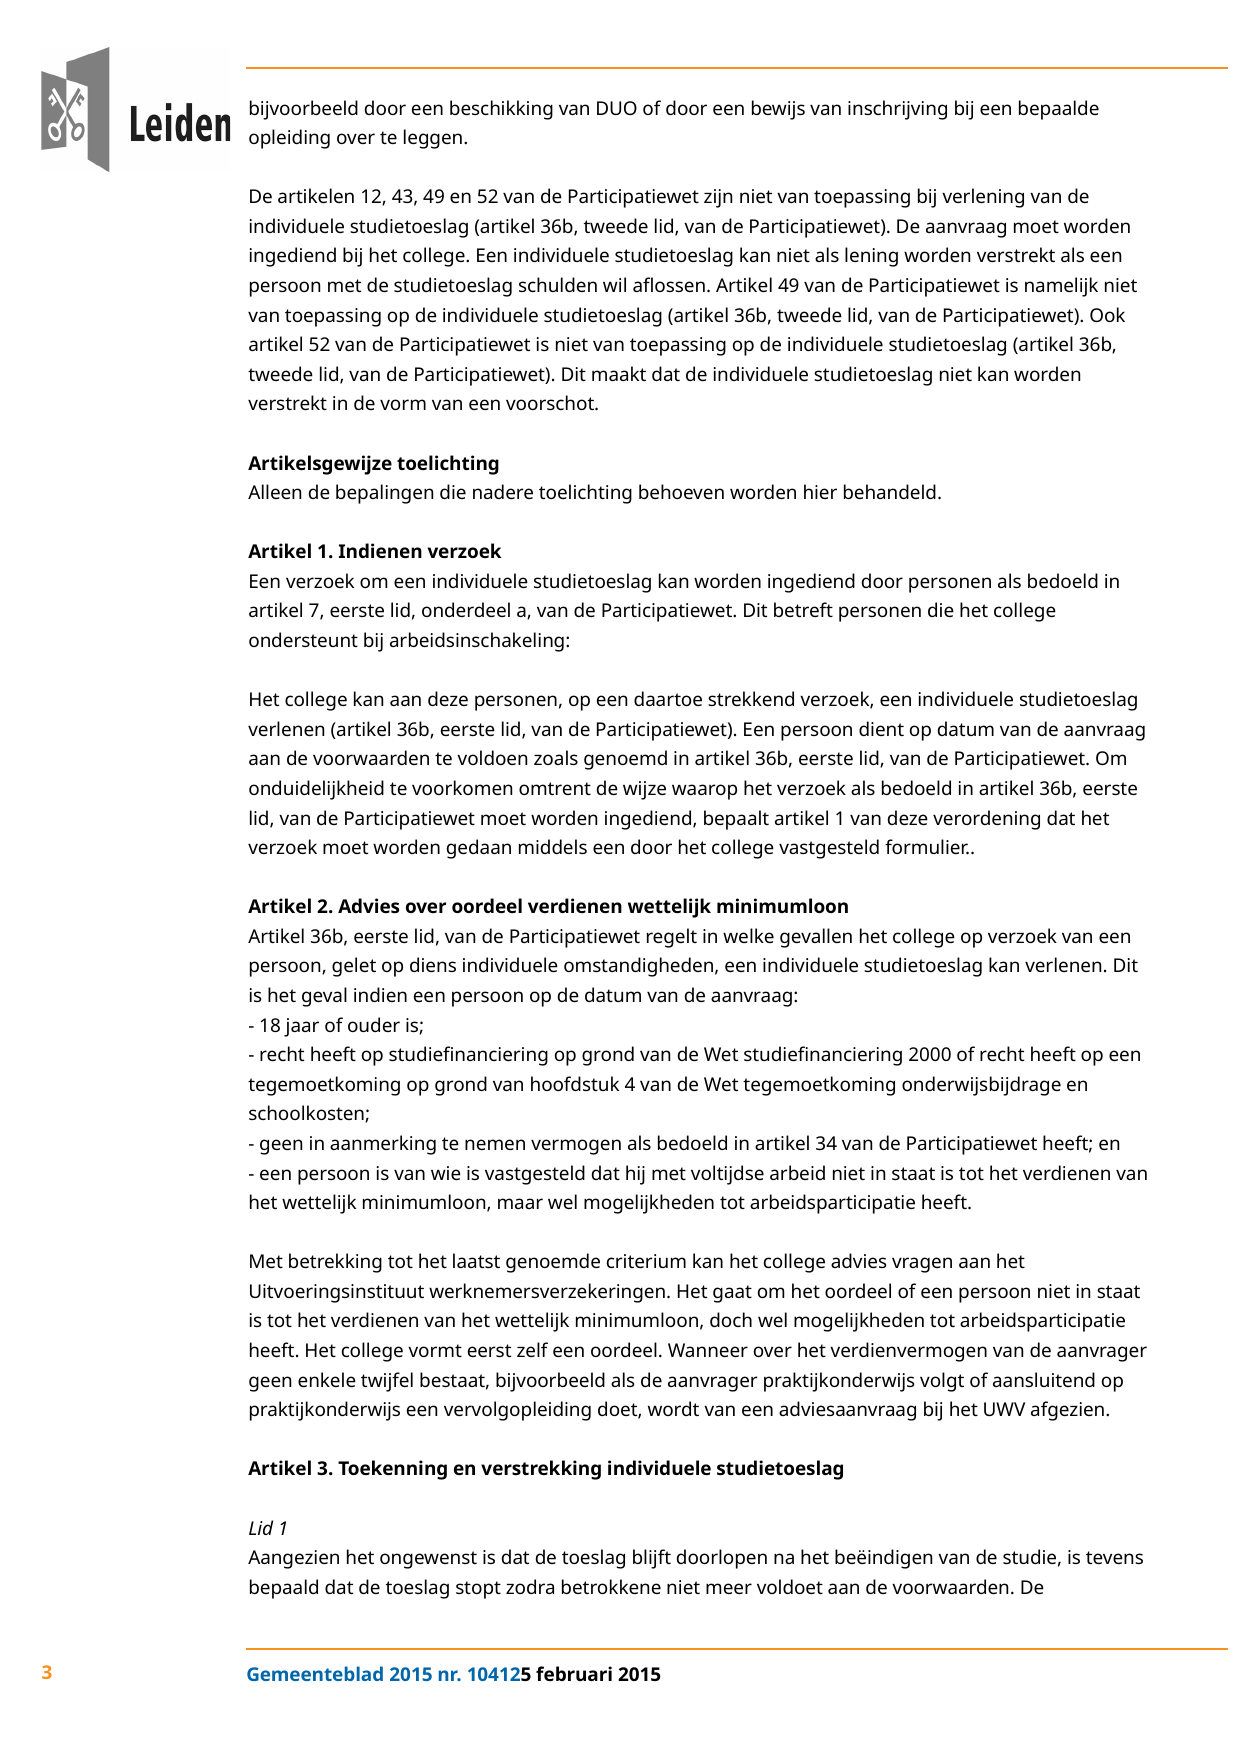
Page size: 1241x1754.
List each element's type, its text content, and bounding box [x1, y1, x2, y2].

text Artikel 1. Indienen verzoek [248, 538, 1152, 564]
text - een persoon is van wie is vastgesteld dat hij met voltijdse arbeid niet in staat is tot het verdienen van het wettelijk minimumloon, maar wel mogelijkheden tot arbeidsparticipatie heeft. [248, 1160, 1152, 1215]
text Met betrekking tot het laatst genoemde criterium kan het college advies vragen aan het Uitvoeringsinstituut werknemersverzekeringen. Het gaat om het oordeel of een persoon niet in staat is tot het verdienen van het wettelijk minimumloon, doch wel mogelijkheden tot arbeidsparticipatie heeft. Het college vormt eerst zelf een oordeel. Wanneer over het verdienvermogen van de aanvrager geen enkele twijfel bestaat, bijvoorbeeld als de aanvrager praktijkonderwijs volgt of aansluitend op praktijkonderwijs een vervolgopleiding doet, wordt van een adviesaanvraag bij het UWV afgezien. [248, 1248, 1152, 1422]
text bijvoorbeeld door een beschikking van DUO of door een bewijs van inschrijving bij een bepaalde opleiding over te leggen. [248, 95, 1152, 150]
text De artikelen 12, 43, 49 en 52 van de Participatiewet zijn niet van toepassing bij verlening van de individuele studietoeslag (artikel 36b, tweede lid, van de Participatiewet). De aanvraag moet worden ingediend bij het college. Een individuele studietoeslag kan niet als lening worden verstrekt als een persoon met de studietoeslag schulden wil aflossen. Artikel 49 van de Participatiewet is namelijk niet van toepassing op de individuele studietoeslag (artikel 36b, tweede lid, van de Participatiewet). Ook artikel 52 van de Participatiewet is niet van toepassing op de individuele studietoeslag (artikel 36b, tweede lid, van de Participatiewet). Dit maakt dat de individuele studietoeslag niet kan worden verstrekt in de vorm van een voorschot. [248, 183, 1152, 416]
text Lid 1 [248, 1515, 1152, 1541]
text Alleen de bepalingen die nadere toelichting behoeven worden hier behandeld. [248, 479, 1152, 505]
text Een verzoek om een individuele studietoeslag kan worden ingediend door personen als bedoeld in artikel 7, eerste lid, onderdeel a, van de Participatiewet. Dit betreft personen die het college ondersteunt bij arbeidsinschakeling: [248, 568, 1152, 653]
text Artikel 2. Advies over oordeel verdienen wettelijk minimumloon [248, 893, 1152, 919]
text - recht heeft op studiefinanciering op grond van de Wet studiefinanciering 2000 of recht heeft op een tegemoetkoming op grond van hoofdstuk 4 van de Wet tegemoetkoming onderwijsbijdrage en schoolkosten; [248, 1041, 1152, 1126]
text Aangezien het ongewenst is dat de toeslag blijft doorlopen na het beëindigen van de studie, is tevens bepaald dat de toeslag stopt zodra betrokkene niet meer voldoet aan de voorwaarden. De [248, 1544, 1152, 1600]
text Artikel 3. Toekenning en verstrekking individuele studietoeslag [248, 1456, 1152, 1481]
text Het college kan aan deze personen, op een daartoe strekkend verzoek, een individuele studietoeslag verlenen (artikel 36b, eerste lid, van de Participatiewet). Een persoon dient op datum van de aanvraag aan de voorwaarden te voldoen zoals genoemd in artikel 36b, eerste lid, van de Participatiewet. Om onduidelijkheid te voorkomen omtrent de wijze waarop het verzoek als bedoeld in artikel 36b, eerste lid, van de Participatiewet moet worden ingediend, bepaalt artikel 1 van deze verordening dat het verzoek moet worden gedaan middels een door het college vastgesteld formulier.. [248, 686, 1152, 860]
picture [41, 47, 231, 172]
text Artikel 36b, eerste lid, van de Participatiewet regelt in welke gevallen het college op verzoek van een persoon, gelet op diens individuele omstandigheden, een individuele studietoeslag kan verlenen. Dit is het geval indien een persoon op de datum van de aanvraag: [248, 923, 1152, 1008]
text - geen in aanmerking te nemen vermogen als bedoeld in artikel 34 van de Participatiewet heeft; en [248, 1130, 1152, 1156]
text - 18 jaar of ouder is; [248, 1012, 1152, 1038]
text Artikelsgewijze toelichting [248, 450, 1152, 476]
